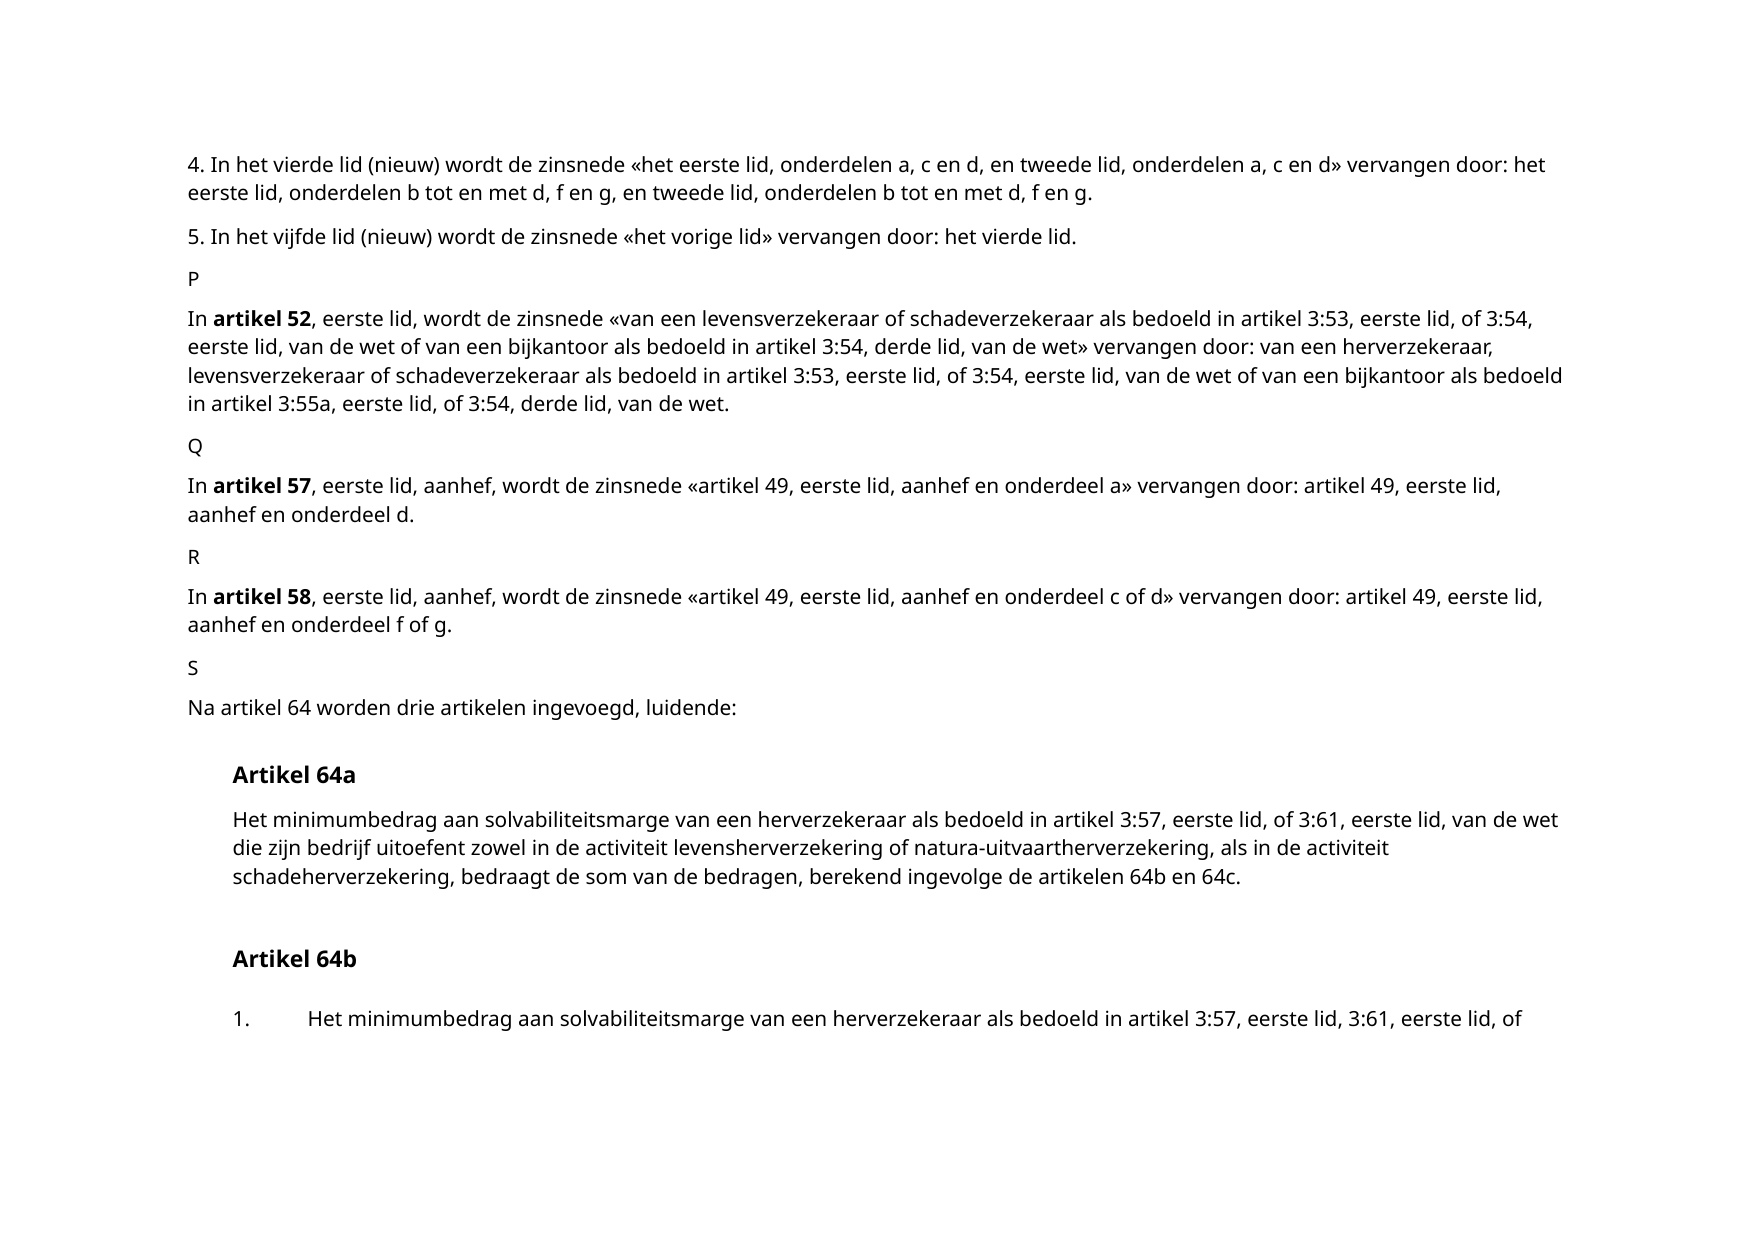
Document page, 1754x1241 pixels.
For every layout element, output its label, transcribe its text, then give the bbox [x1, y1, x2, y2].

subtitle Artikel 64a [232, 759, 1566, 790]
text 5. In het vijfde lid (nieuw) wordt de zinsnede «het vorige lid» vervangen door: het vierde lid. [187, 222, 1566, 250]
subtitle Artikel 64b [232, 943, 1566, 974]
text Na artikel 64 worden drie artikelen ingevoegd, luidende: [187, 693, 1566, 721]
text In artikel 57, eerste lid, aanhef, wordt de zinsnede «artikel 49, eerste lid, aanhef en onderdeel a» vervangen door: artikel 49, eerste lid, aanhef en onderdeel d. [187, 472, 1566, 528]
text 4. In het vierde lid (nieuw) wordt de zinsnede «het eerste lid, onderdelen a, c en d, en tweede lid, onderdelen a, c en d» vervangen door: het eerste lid, onderdelen b tot en met d, f en g, en tweede lid, onderdelen b tot en met d, f en g. [187, 150, 1566, 207]
text In artikel 52, eerste lid, wordt de zinsnede «van een levensverzekeraar of schadeverzekeraar als bedoeld in artikel 3:53, eerste lid, of 3:54, eerste lid, van de wet of van een bijkantoor als bedoeld in artikel 3:54, derde lid, van de wet» vervangen door: van een herverzekeraar, levensverzekeraar of schadeverzekeraar als bedoeld in artikel 3:53, eerste lid, of 3:54, eerste lid, van de wet of van een bijkantoor als bedoeld in artikel 3:55a, eerste lid, of 3:54, derde lid, van de wet. [187, 304, 1566, 418]
text Het minimumbedrag aan solvabiliteitsmarge van een herverzekeraar als bedoeld in artikel 3:57, eerste lid, of 3:61, eerste lid, van de wet die zijn bedrijf uitoefent zowel in de activiteit levensherverzekering of natura-uitvaartherverzekering, als in de activiteit schadeherverzekering, bedraagt de som van de bedragen, berekend ingevolge de artikelen 64b en 64c. [232, 805, 1566, 890]
text In artikel 58, eerste lid, aanhef, wordt de zinsnede «artikel 49, eerste lid, aanhef en onderdeel c of d» vervangen door: artikel 49, eerste lid, aanhef en onderdeel f of g. [187, 582, 1566, 639]
text P [187, 265, 1566, 292]
list Het minimumbedrag aan solvabiliteitsmarge van een herverzekeraar als bedoeld in artikel 3:57, eerste lid, 3:61, eerste lid, of [232, 1004, 1566, 1032]
text S [187, 654, 1566, 681]
text Q [187, 433, 1566, 460]
text R [187, 543, 1566, 570]
